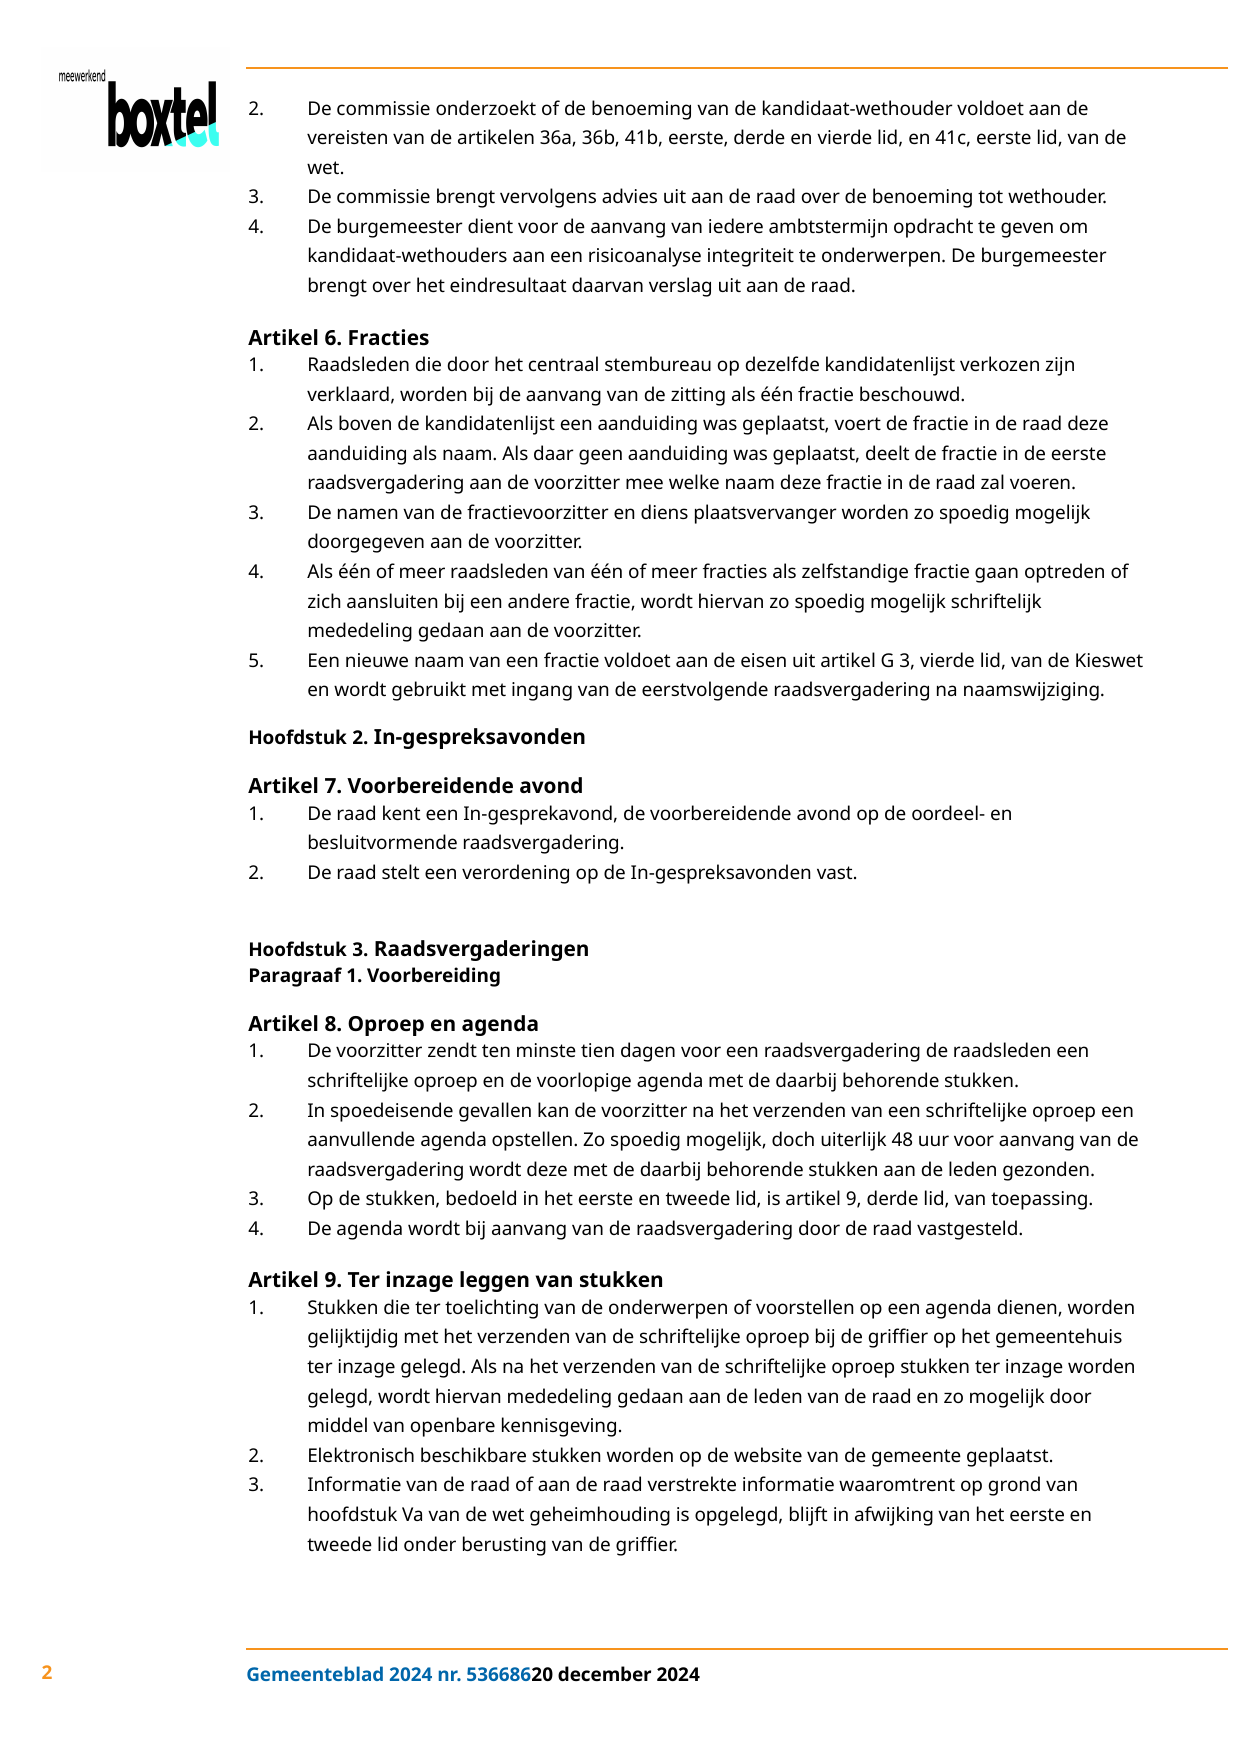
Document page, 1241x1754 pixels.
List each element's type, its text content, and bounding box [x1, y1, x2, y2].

list De namen van de fractievoorzitter en diens plaatsvervanger worden zo spoedig mogelijk doorgegeven aan de voorzitter. [248, 499, 1152, 554]
text Artikel 9. Ter inzage leggen van stukken [248, 1266, 1152, 1294]
picture [41, 47, 231, 172]
text Paragraaf 1. Voorbereiding [248, 963, 1152, 988]
list Als één of meer raadsleden van één of meer fracties als zelfstandige fractie gaan optreden of zich aansluiten bij een andere fractie, wordt hiervan zo spoedig mogelijk schriftelijk mededeling gedaan aan de voorzitter. [248, 558, 1152, 643]
text Artikel 8. Oproep en agenda [248, 1009, 1152, 1038]
text Artikel 6. Fracties [248, 323, 1152, 351]
text Hoofdstuk 3. Raadsvergaderingen [248, 934, 1152, 963]
list De voorzitter zendt ten minste tien dagen voor een raadsvergadering de raadsleden een schriftelijke oproep en de voorlopige agenda met de daarbij behorende stukken. [248, 1038, 1152, 1093]
list Een nieuwe naam van een fractie voldoet aan de eisen uit artikel G 3, vierde lid, van de Kieswet en wordt gebruikt met ingang van de eerstvolgende raadsvergadering na naamswijziging. [248, 647, 1152, 702]
list De commissie brengt vervolgens advies uit aan de raad over de benoeming tot wethouder. [248, 183, 1152, 209]
list Op de stukken, bedoeld in het eerste en tweede lid, is artikel 9, derde lid, van toepassing. [248, 1186, 1152, 1211]
list De raad stelt een verordening op de In-gespreksavonden vast. [248, 859, 1152, 885]
list Elektronisch beschikbare stukken worden op de website van de gemeente geplaatst. [248, 1442, 1152, 1468]
list De raad kent een In-gesprekavond, de voorbereidende avond op de oordeel- en besluitvormende raadsvergadering. [248, 800, 1152, 855]
list Raadsleden die door het centraal stembureau op dezelfde kandidatenlijst verkozen zijn verklaard, worden bij de aanvang van de zitting als één fractie beschouwd. [248, 351, 1152, 406]
list In spoedeisende gevallen kan de voorzitter na het verzenden van een schriftelijke oproep een aanvullende agenda opstellen. Zo spoedig mogelijk, doch uiterlijk 48 uur voor aanvang van de raadsvergadering wordt deze met de daarbij behorende stukken aan de leden gezonden. [248, 1097, 1152, 1182]
list De commissie onderzoekt of de benoeming van de kandidaat-wethouder voldoet aan de vereisten van de artikelen 36a, 36b, 41b, eerste, derde en vierde lid, en 41c, eerste lid, van de wet. [248, 95, 1152, 180]
text Hoofdstuk 2. In-gespreksavonden [248, 722, 1152, 751]
list De burgemeester dient voor de aanvang van iedere ambtstermijn opdracht te geven om kandidaat-wethouders aan een risicoanalyse integriteit te onderwerpen. De burgemeester brengt over het eindresultaat daarvan verslag uit aan de raad. [248, 213, 1152, 298]
list De agenda wordt bij aanvang van de raadsvergadering door de raad vastgesteld. [248, 1215, 1152, 1241]
list Stukken die ter toelichting van de onderwerpen of voorstellen op een agenda dienen, worden gelijktijdig met het verzenden van de schriftelijke oproep bij de griffier op het gemeentehuis ter inzage gelegd. Als na het verzenden van de schriftelijke oproep stukken ter inzage worden gelegd, wordt hiervan mededeling gedaan aan de leden van de raad en zo mogelijk door middel van openbare kennisgeving. [248, 1294, 1152, 1438]
list Als boven de kandidatenlijst een aanduiding was geplaatst, voert de fractie in de raad deze aanduiding als naam. Als daar geen aanduiding was geplaatst, deelt de fractie in de eerste raadsvergadering aan de voorzitter mee welke naam deze fractie in de raad zal voeren. [248, 410, 1152, 495]
text Artikel 7. Voorbereidende avond [248, 771, 1152, 800]
list Informatie van de raad of aan de raad verstrekte informatie waaromtrent op grond van hoofdstuk Va van de wet geheimhouding is opgelegd, blijft in afwijking van het eerste en tweede lid onder berusting van de griffier. [248, 1472, 1152, 1556]
